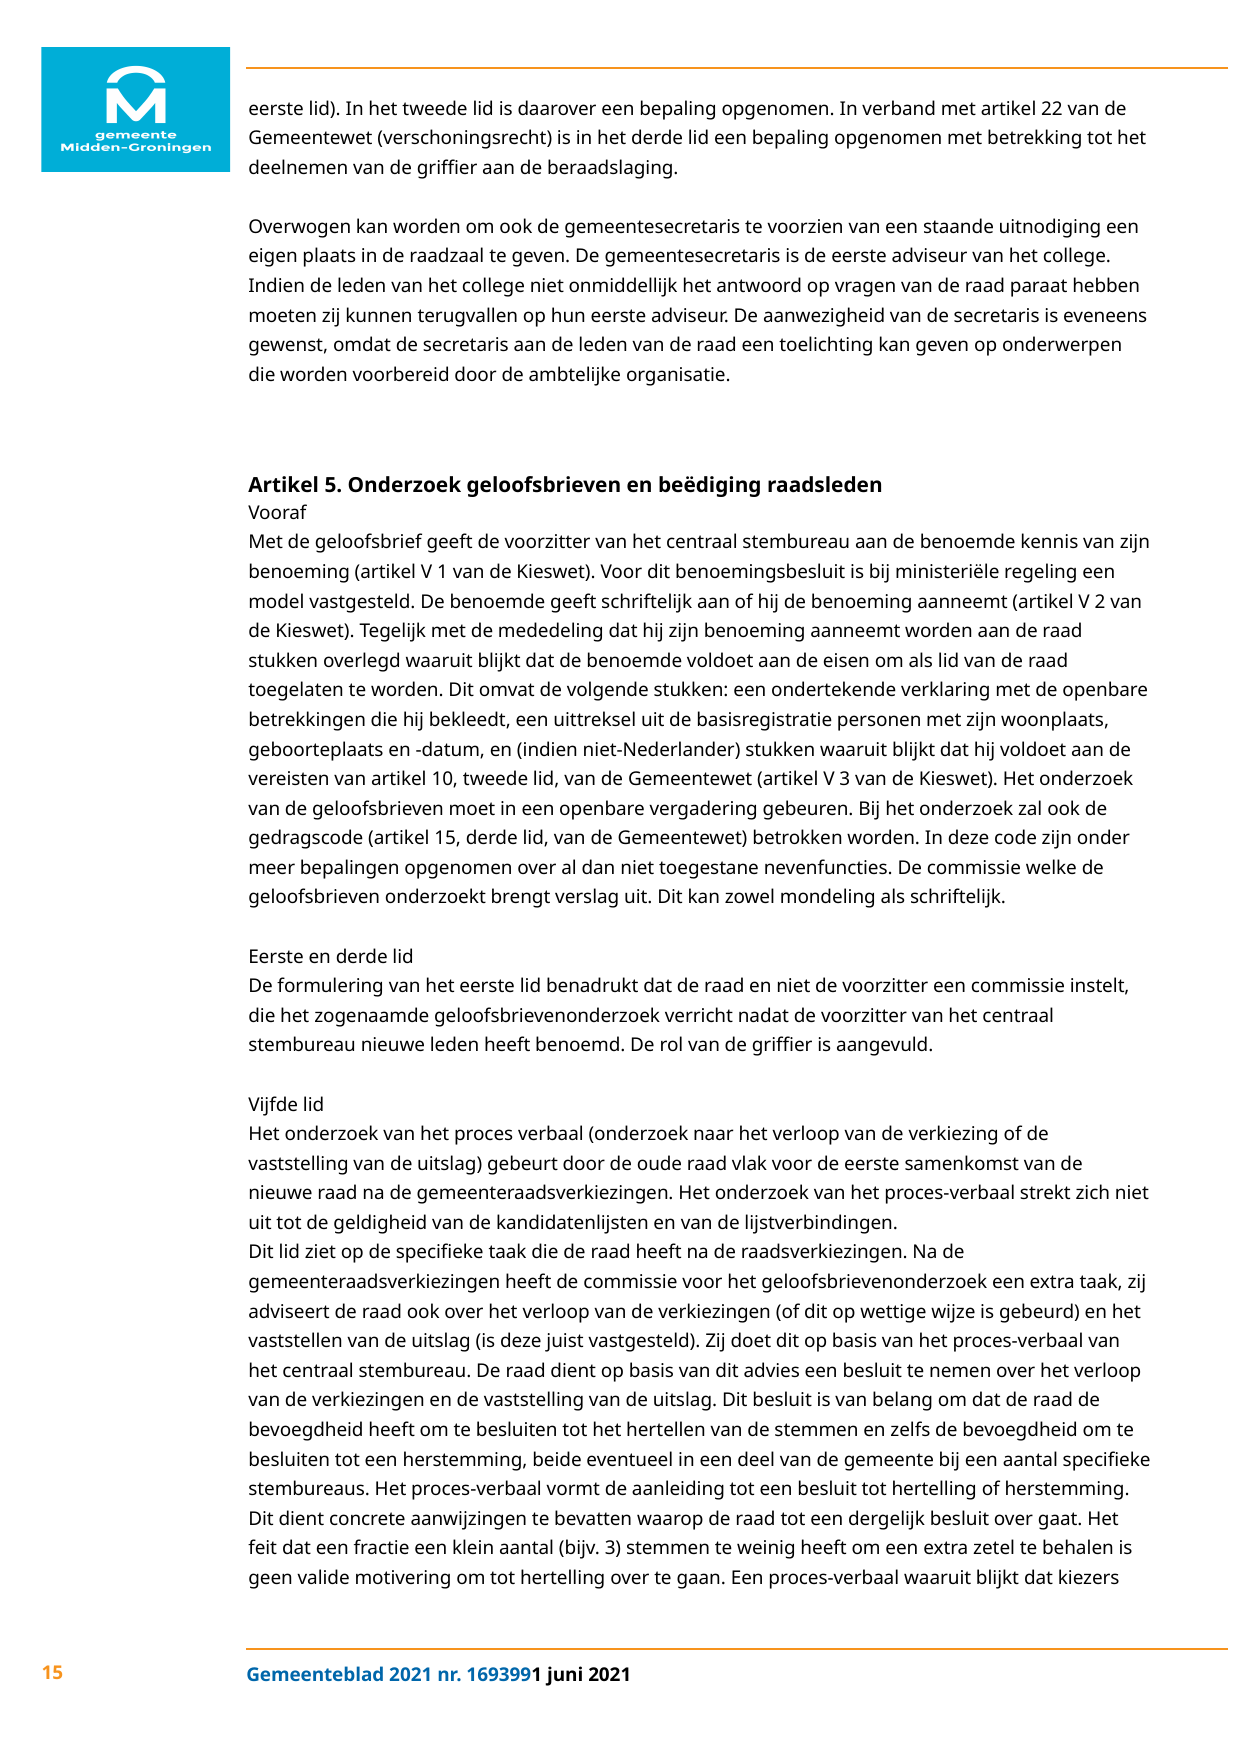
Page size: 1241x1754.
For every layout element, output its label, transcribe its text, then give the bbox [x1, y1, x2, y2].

text Het onderzoek van het proces verbaal (onderzoek naar het verloop van de verkiezing of de vaststelling van de uitslag) gebeurt door de oude raad vlak voor de eerste samenkomst van de nieuwe raad na de gemeenteraadsverkiezingen. Het onderzoek van het proces-verbaal strekt zich niet uit tot de geldigheid van de kandidatenlijsten en van de lijstverbindingen. [248, 1120, 1152, 1235]
text Eerste en derde lid [248, 943, 1152, 968]
text Met de geloofsbrief geeft de voorzitter van het centraal stembureau aan de benoemde kennis van zijn benoeming (artikel V 1 van de Kieswet). Voor dit benoemingsbesluit is bij ministeriële regeling een model vastgesteld. De benoemde geeft schriftelijk aan of hij de benoeming aanneemt (artikel V 2 van de Kieswet). Tegelijk met de mededeling dat hij zijn benoeming aanneemt worden aan de raad stukken overlegd waaruit blijkt dat de benoemde voldoet aan de eisen om als lid van de raad toegelaten te worden. Dit omvat de volgende stukken: een ondertekende verklaring met de openbare betrekkingen die hij bekleedt, een uittreksel uit de basisregistratie personen met zijn woonplaats, geboorteplaats en -datum, en (indien niet-Nederlander) stukken waaruit blijkt dat hij voldoet aan de vereisten van artikel 10, tweede lid, van de Gemeentewet (artikel V 3 van de Kieswet). Het onderzoek van de geloofsbrieven moet in een openbare vergadering gebeuren. Bij het onderzoek zal ook de gedragscode (artikel 15, derde lid, van de Gemeentewet) betrokken worden. In deze code zijn onder meer bepalingen opgenomen over al dan niet toegestane nevenfuncties. De commissie welke de geloofsbrieven onderzoekt brengt verslag uit. Dit kan zowel mondeling als schriftelijk. [248, 529, 1152, 909]
text Artikel 5. Onderzoek geloofsbrieven en beëdiging raadsleden [248, 471, 1152, 499]
text De formulering van het eerste lid benadrukt dat de raad en niet de voorzitter een commissie instelt, die het zogenaamde geloofsbrievenonderzoek verricht nadat de voorzitter van het centraal stembureau nieuwe leden heeft benoemd. De rol van de griffier is aangevuld. [248, 972, 1152, 1057]
text Dit lid ziet op de specifieke taak die de raad heeft na de raadsverkiezingen. Na de gemeenteraadsverkiezingen heeft de commissie voor het geloofsbrievenonderzoek een extra taak, zij adviseert de raad ook over het verloop van de verkiezingen (of dit op wettige wijze is gebeurd) en het vaststellen van de uitslag (is deze juist vastgesteld). Zij doet dit op basis van het proces-verbaal van het centraal stembureau. De raad dient op basis van dit advies een besluit te nemen over het verloop van de verkiezingen en de vaststelling van de uitslag. Dit besluit is van belang om dat de raad de bevoegdheid heeft om te besluiten tot het hertellen van de stemmen en zelfs de bevoegdheid om te besluiten tot een herstemming, beide eventueel in een deel van de gemeente bij een aantal specifieke stembureaus. Het proces-verbaal vormt de aanleiding tot een besluit tot hertelling of herstemming. Dit dient concrete aanwijzingen te bevatten waarop de raad tot een dergelijk besluit over gaat. Het feit dat een fractie een klein aantal (bijv. 3) stemmen te weinig heeft om een extra zetel te behalen is geen valide motivering om tot hertelling over te gaan. Een proces-verbaal waaruit blijkt dat kiezers [248, 1239, 1152, 1590]
picture [108, 66, 164, 82]
text Vijfde lid [248, 1091, 1152, 1116]
text Vooraf [248, 499, 1152, 525]
picture [184, 146, 190, 153]
text Overwogen kan worden om ook de gemeentesecretaris te voorzien van een staande uitnodiging een eigen plaats in de raadzaal te geven. De gemeentesecretaris is de eerste adviseur van het college. Indien de leden van het college niet onmiddellijk het antwoord op vragen van de raad paraat hebben moeten zij kunnen terugvallen op hun eerste adviseur. De aanwezigheid van de secretaris is eveneens gewenst, omdat de secretaris aan de leden van de raad een toelichting kan geven op onderwerpen die worden voorbereid door de ambtelijke organisatie. [248, 213, 1152, 387]
picture [107, 89, 165, 122]
text eerste lid). In het tweede lid is daarover een bepaling opgenomen. In verband met artikel 22 van de Gemeentewet (verschoningsrecht) is in het derde lid een bepaling opgenomen met betrekking tot het deelnemen van de griffier aan de beraadslaging. [248, 95, 1152, 180]
